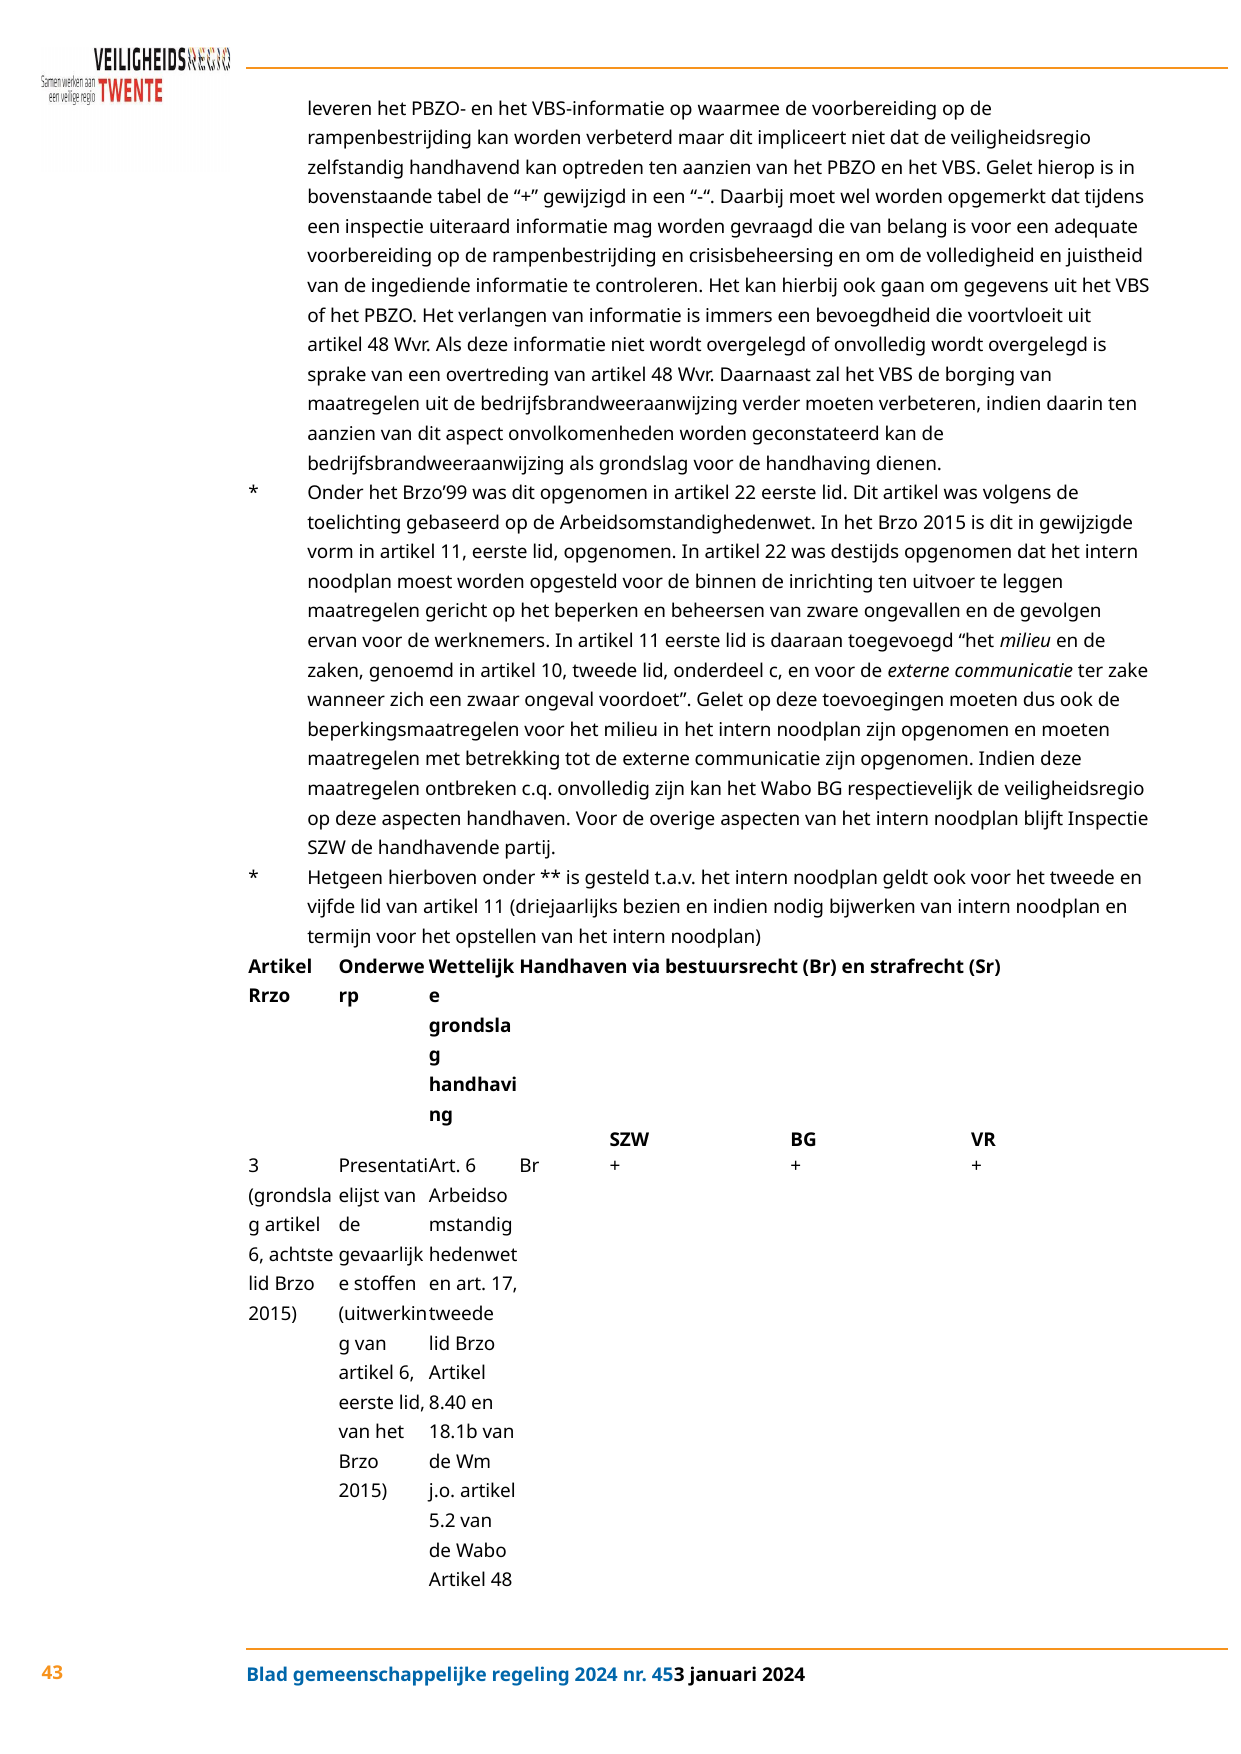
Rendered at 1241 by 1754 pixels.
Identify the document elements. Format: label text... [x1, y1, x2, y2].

table_header Onderwerp [338, 953, 429, 1126]
table_cell [429, 1126, 519, 1152]
table_cell [519, 1126, 609, 1152]
table_cell BG [790, 1126, 971, 1152]
table_cell Br [519, 1152, 609, 1592]
list Hetgeen hierboven onder ** is gesteld t.a.v. het intern noodplan geldt ook voor het tweede en vijfde lid van artikel 11 (driejaarlijks bezien en indien nodig bijwerken van intern noodplan en termijn voor het opstellen van het intern noodplan) [248, 864, 1152, 949]
table_cell + [971, 1152, 1152, 1592]
table_cell Presentatielijst van de gevaarlijke stoffen (uitwerking van artikel 6, eerste lid, van het Brzo 2015) [338, 1152, 429, 1592]
list Onder het Brzo’99 was dit opgenomen in artikel 22 eerste lid. Dit artikel was volgens de toelichting gebaseerd op de Arbeidsomstandighedenwet. In het Brzo 2015 is dit in gewijzigde vorm in artikel 11, eerste lid, opgenomen. In artikel 22 was destijds opgenomen dat het intern noodplan moest worden opgesteld voor de binnen de inrichting ten uitvoer te leggen maatregelen gericht op het beperken en beheersen van zware ongevallen en de gevolgen ervan voor de werknemers. In artikel 11 eerste lid is daaraan toegevoegd “het milieu en de zaken, genoemd in artikel 10, tweede lid, onderdeel c, en voor de externe communicatie ter zake wanneer zich een zwaar ongeval voordoet”. Gelet op deze toevoegingen moeten dus ook de beperkingsmaatregelen voor het milieu in het intern noodplan zijn opgenomen en moeten maatregelen met betrekking tot de externe communicatie zijn opgenomen. Indien deze maatregelen ontbreken c.q. onvolledig zijn kan het Wabo BG respectievelijk de veiligheidsregio op deze aspecten handhaven. Voor de overige aspecten van het intern noodplan blijft Inspectie SZW de handhavende partij. [248, 479, 1152, 860]
table_cell [248, 1126, 338, 1152]
table_header Handhaven via bestuursrecht (Br) en strafrecht (Sr) [519, 953, 1152, 1126]
list leveren het PBZO- en het VBS-informatie op waarmee de voorbereiding op de rampenbestrijding kan worden verbeterd maar dit impliceert niet dat de veiligheidsregio zelfstandig handhavend kan optreden ten aanzien van het PBZO en het VBS. Gelet hierop is in bovenstaande tabel de “+” gewijzigd in een “-“. Daarbij moet wel worden opgemerkt dat tijdens een inspectie uiteraard informatie mag worden gevraagd die van belang is voor een adequate voorbereiding op de rampenbestrijding en crisisbeheersing en om de volledigheid en juistheid van de ingediende informatie te controleren. Het kan hierbij ook gaan om gegevens uit het VBS of het PBZO. Het verlangen van informatie is immers een bevoegdheid die voortvloeit uit artikel 48 Wvr. Als deze informatie niet wordt overgelegd of onvolledig wordt overgelegd is sprake van een overtreding van artikel 48 Wvr. Daarnaast zal het VBS de borging van maatregelen uit de bedrijfsbrandweeraanwijzing verder moeten verbeteren, indien daarin ten aanzien van dit aspect onvolkomenheden worden geconstateerd kan de bedrijfsbrandweeraanwijzing als grondslag voor de handhaving dienen. [248, 95, 1152, 476]
table_header Wettelijke grondslag handhaving [429, 953, 519, 1126]
table_cell Art. 6 Arbeidsomstandighedenwet en art. 17, tweede lid Brzo Artikel 8.40 en 18.1b van de Wm j.o. artikel 5.2 van de Wabo Artikel 48 [429, 1152, 519, 1592]
table_cell SZW [609, 1126, 790, 1152]
table_cell VR [971, 1126, 1152, 1152]
table_cell [338, 1126, 429, 1152]
table_cell + [609, 1152, 790, 1592]
picture [41, 47, 231, 172]
table_cell 3 (grondslag artikel 6, achtste lid Brzo 2015) [248, 1152, 338, 1592]
table_header Artikel Rrzo [248, 953, 338, 1126]
table_cell + [790, 1152, 971, 1592]
